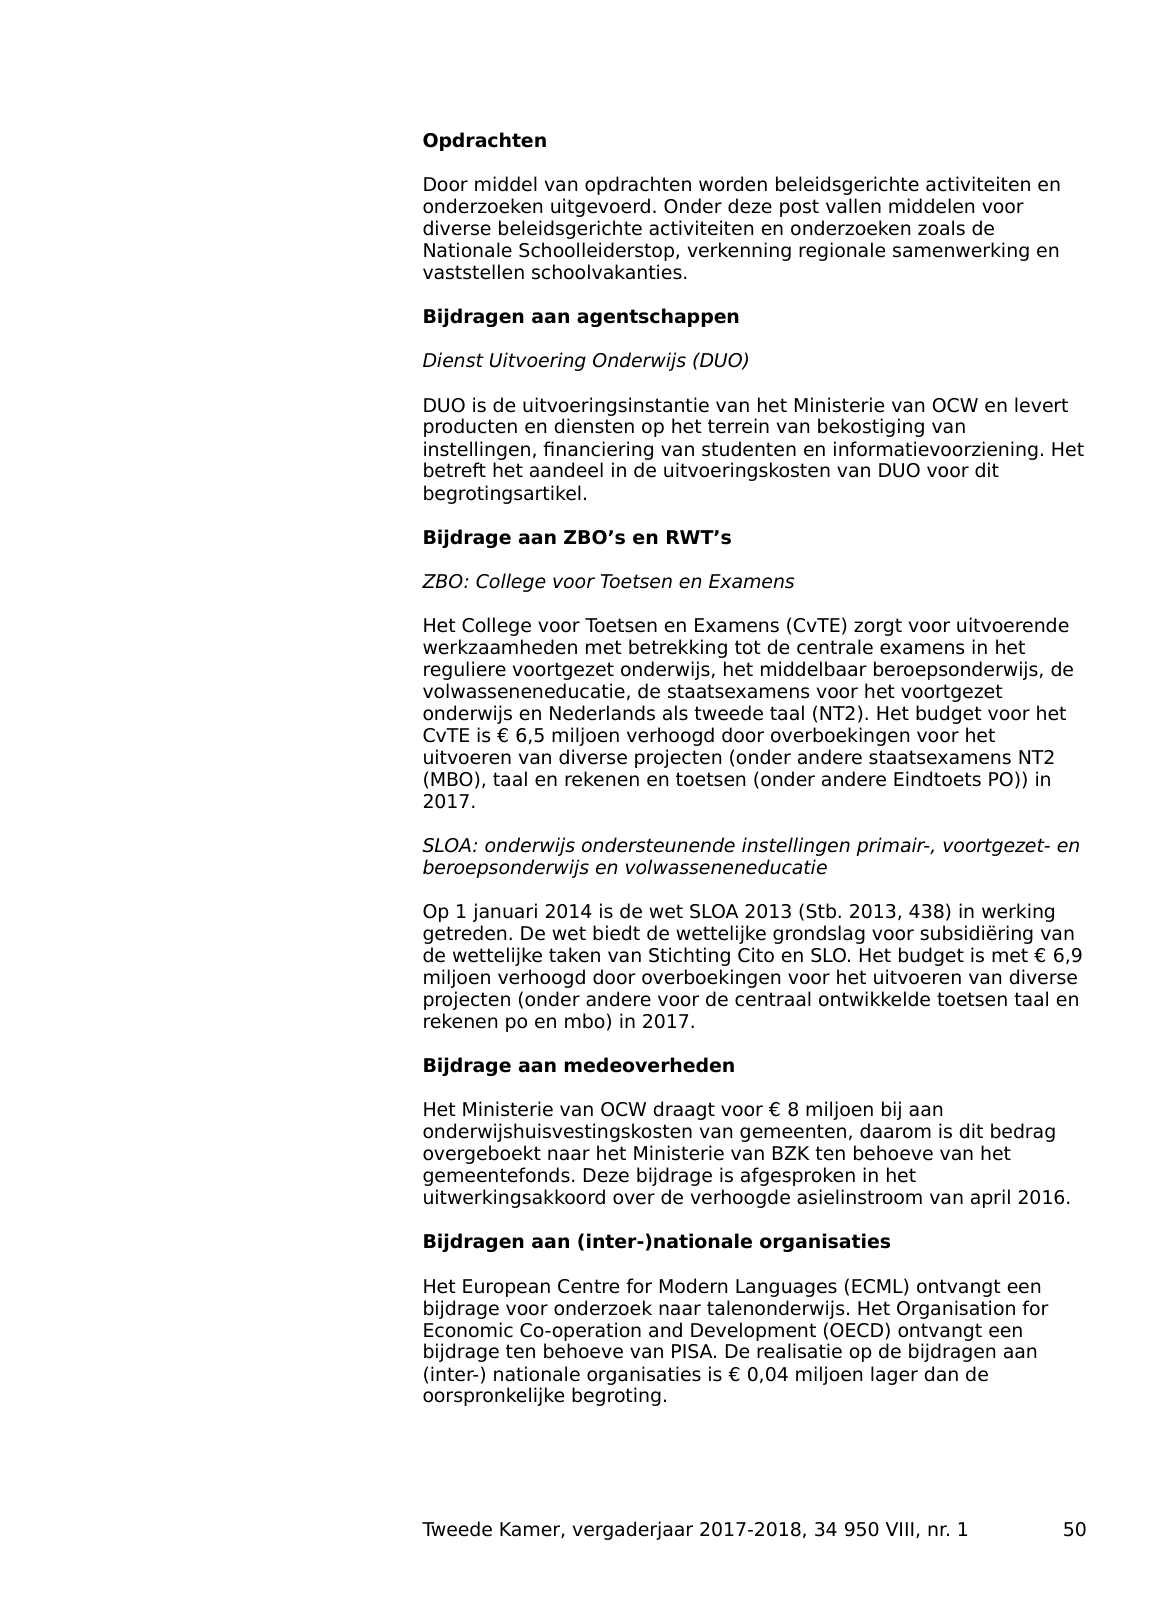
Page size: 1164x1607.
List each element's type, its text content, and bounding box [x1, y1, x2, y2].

subtitle Bijdrage aan ZBO’s en RWT’s [422, 527, 1087, 548]
text Op 1 januari 2014 is de wet SLOA 2013 (Stb. 2013, 438) in werking getreden. De wet biedt de wettelijke grondslag voor subsidiëring van de wettelijke taken van Stichting Cito en SLO. Het budget is met € 6,9 miljoen verhoogd door overboekingen voor het uitvoeren van diverse projecten (onder andere voor de centraal ontwikkelde toetsen taal en rekenen po en mbo) in 2017. [422, 901, 1087, 1033]
text Het European Centre for Modern Languages (ECML) ontvangt een bijdrage voor onderzoek naar talenonderwijs. Het Organisation for Economic Co-operation and Development (OECD) ontvangt een bijdrage ten behoeve van PISA. De realisatie op de bijdragen aan (inter-) nationale organisaties is € 0,04 miljoen lager dan de oorspronkelijke begroting. [422, 1276, 1087, 1407]
subtitle Bijdragen aan agentschappen [422, 306, 1087, 328]
subtitle Bijdrage aan medeoverheden [422, 1055, 1087, 1077]
subtitle Opdrachten [422, 130, 1087, 152]
subtitle Dienst Uitvoering Onderwijs (DUO) [422, 350, 1087, 372]
text Door middel van opdrachten worden beleidsgerichte activiteiten en onderzoeken uitgevoerd. Onder deze post vallen middelen voor diverse beleidsgerichte activiteiten en onderzoeken zoals de Nationale Schoolleiderstop, verkenning regionale samenwerking en vaststellen schoolvakanties. [422, 174, 1087, 284]
subtitle Bijdragen aan (inter-)nationale organisaties [422, 1231, 1087, 1253]
text Het Ministerie van OCW draagt voor € 8 miljoen bij aan onderwijshuisvestingskosten van gemeenten, daarom is dit bedrag overgeboekt naar het Ministerie van BZK ten behoeve van het gemeentefonds. Deze bijdrage is afgesproken in het uitwerkingsakkoord over de verhoogde asielinstroom van april 2016. [422, 1099, 1087, 1209]
subtitle ZBO: College voor Toetsen en Examens [422, 571, 1087, 593]
text DUO is de uitvoeringsinstantie van het Ministerie van OCW en levert producten en diensten op het terrein van bekostiging van instellingen, financiering van studenten en informatievoorziening. Het betreft het aandeel in de uitvoeringskosten van DUO voor dit begrotingsartikel. [422, 394, 1087, 504]
text Het College voor Toetsen en Examens (CvTE) zorgt voor uitvoerende werkzaamheden met betrekking tot de centrale examens in het reguliere voortgezet onderwijs, het middelbaar beroepsonderwijs, de volwasseneneducatie, de staatsexamens voor het voortgezet onderwijs en Nederlands als tweede taal (NT2). Het budget voor het CvTE is € 6,5 miljoen verhoogd door overboekingen voor het uitvoeren van diverse projecten (onder andere staatsexamens NT2 (MBO), taal en rekenen en toetsen (onder andere Eindtoets PO)) in 2017. [422, 615, 1087, 813]
subtitle SLOA: onderwijs ondersteunende instellingen primair-, voortgezet- en beroepsonderwijs en volwasseneneducatie [422, 835, 1087, 879]
